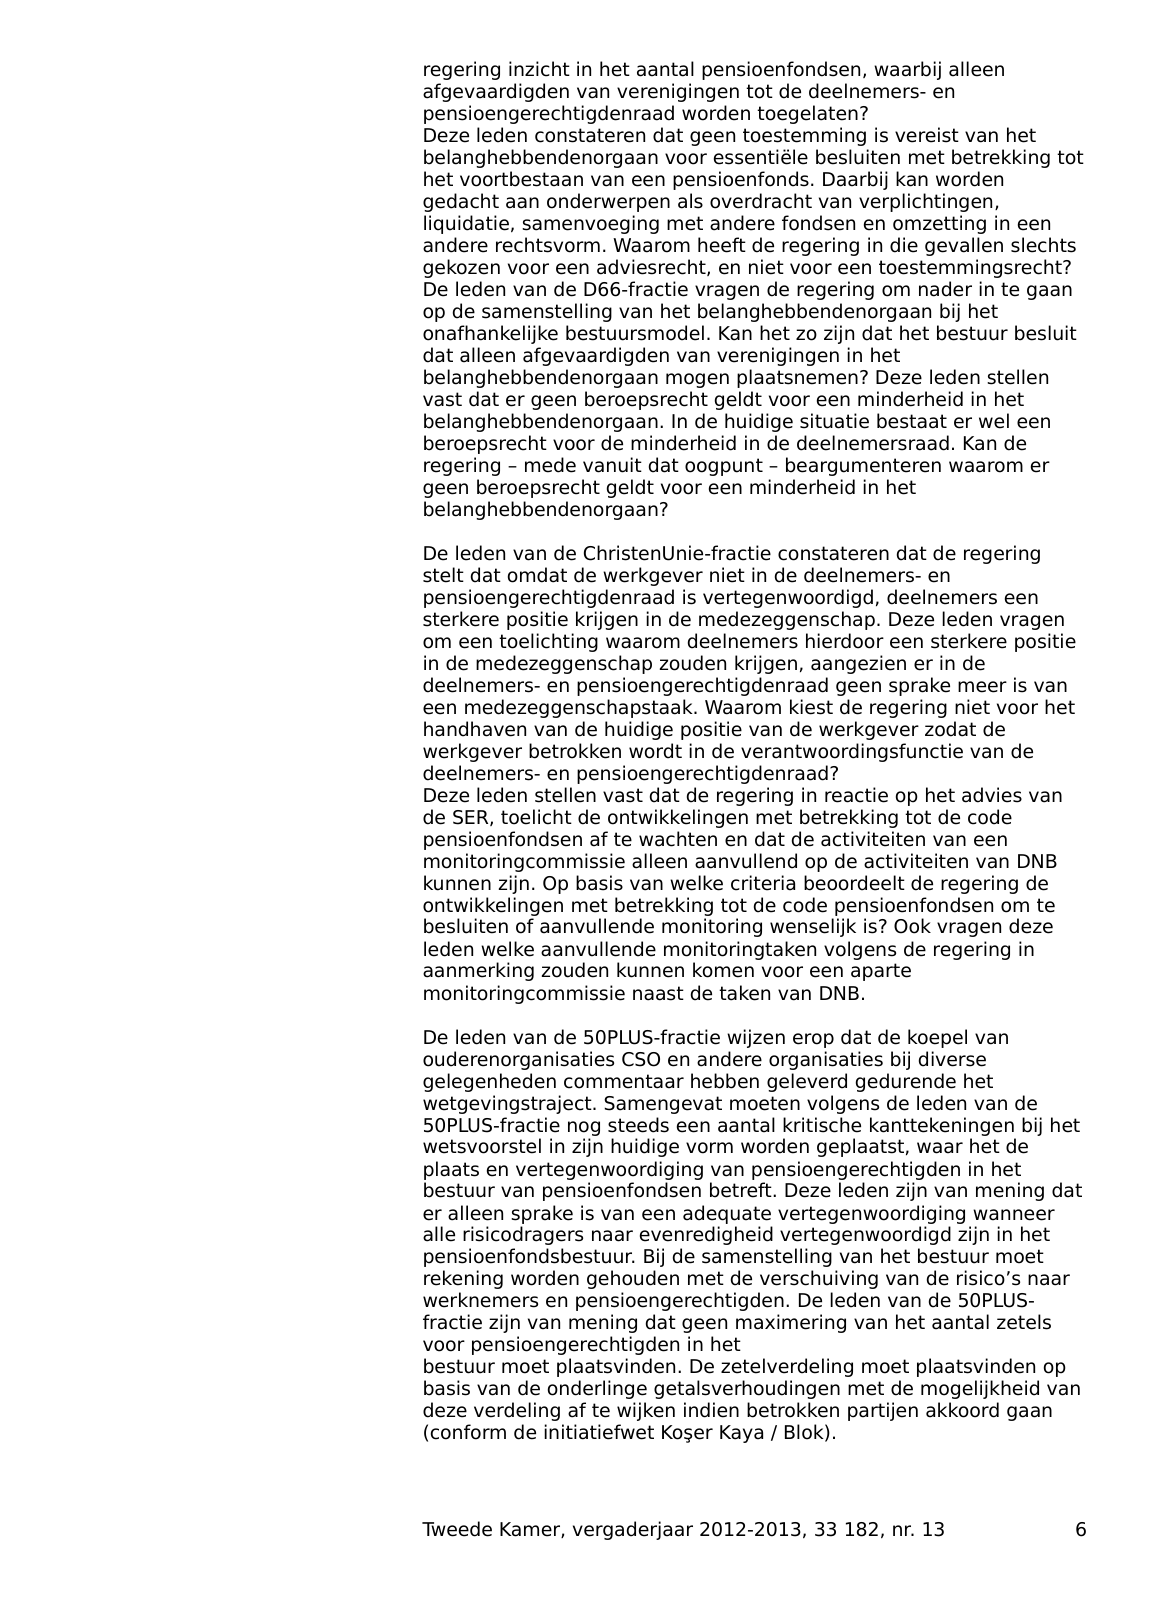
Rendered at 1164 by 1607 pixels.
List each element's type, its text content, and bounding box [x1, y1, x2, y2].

text bestuur moet plaatsvinden. De zetelverdeling moet plaatsvinden op basis van de onderlinge getalsverhoudingen met de mogelijkheid van deze verdeling af te wijken indien betrokken partijen akkoord gaan (conform de initiatiefwet Koşer Kaya / Blok). [422, 1356, 1087, 1444]
text Deze leden constateren dat geen toestemming is vereist van het belanghebbendenorgaan voor essentiële besluiten met betrekking tot het voortbestaan van een pensioenfonds. Daarbij kan worden gedacht aan onderwerpen als overdracht van verplichtingen, liquidatie, samenvoeging met andere fondsen en omzetting in een andere rechtsvorm. Waarom heeft de regering in die gevallen slechts gekozen voor een adviesrecht, en niet voor een toestemmingsrecht? [422, 125, 1087, 279]
text Deze leden stellen vast dat de regering in reactie op het advies van de SER, toelicht de ontwikkelingen met betrekking tot de code pensioenfondsen af te wachten en dat de activiteiten van een monitoringcommissie alleen aanvullend op de activiteiten van DNB kunnen zijn. Op basis van welke criteria beoordeelt de regering de ontwikkelingen met betrekking tot de code pensioenfondsen om te besluiten of aanvullende monitoring wenselijk is? Ook vragen deze leden welke aanvullende monitoringtaken volgens de regering in aanmerking zouden kunnen komen voor een aparte monitoringcommissie naast de taken van DNB. [422, 784, 1087, 1004]
text De leden van de 50PLUS-fractie wijzen erop dat de koepel van ouderenorganisaties CSO en andere organisaties bij diverse gelegenheden commentaar hebben geleverd gedurende het wetgevingstraject. Samengevat moeten volgens de leden van de 50PLUS-fractie nog steeds een aantal kritische kanttekeningen bij het wetsvoorstel in zijn huidige vorm worden geplaatst, waar het de plaats en vertegenwoordiging van pensioengerechtigden in het bestuur van pensioenfondsen betreft. Deze leden zijn van mening dat er alleen sprake is van een adequate vertegenwoordiging wanneer alle risicodragers naar evenredigheid vertegenwoordigd zijn in het pensioenfondsbestuur. Bij de samenstelling van het bestuur moet rekening worden gehouden met de verschuiving van de risico’s naar werknemers en pensioengerechtigden. De leden van de 50PLUS-fractie zijn van mening dat geen maximering van het aantal zetels voor pensioengerechtigden in het [422, 1027, 1087, 1356]
text regering inzicht in het aantal pensioenfondsen, waarbij alleen afgevaardigden van verenigingen tot de deelnemers- en pensioengerechtigdenraad worden toegelaten? [422, 59, 1087, 125]
text De leden van de ChristenUnie-fractie constateren dat de regering stelt dat omdat de werkgever niet in de deelnemers- en pensioengerechtigdenraad is vertegenwoordigd, deelnemers een sterkere positie krijgen in de medezeggenschap. Deze leden vragen om een toelichting waarom deelnemers hierdoor een sterkere positie in de medezeggenschap zouden krijgen, aangezien er in de deelnemers- en pensioengerechtigdenraad geen sprake meer is van een medezeggenschapstaak. Waarom kiest de regering niet voor het handhaven van de huidige positie van de werkgever zodat de werkgever betrokken wordt in de verantwoordingsfunctie van de deelnemers- en pensioengerechtigdenraad? [422, 543, 1087, 784]
text De leden van de D66-fractie vragen de regering om nader in te gaan op de samenstelling van het belanghebbendenorgaan bij het onafhankelijke bestuursmodel. Kan het zo zijn dat het bestuur besluit dat alleen afgevaardigden van verenigingen in het belanghebbendenorgaan mogen plaatsnemen? Deze leden stellen vast dat er geen beroepsrecht geldt voor een minderheid in het belanghebbendenorgaan. In de huidige situatie bestaat er wel een beroepsrecht voor de minderheid in de deelnemersraad. Kan de regering – mede vanuit dat oogpunt – beargumenteren waarom er geen beroepsrecht geldt voor een minderheid in het belanghebbendenorgaan? [422, 279, 1087, 521]
